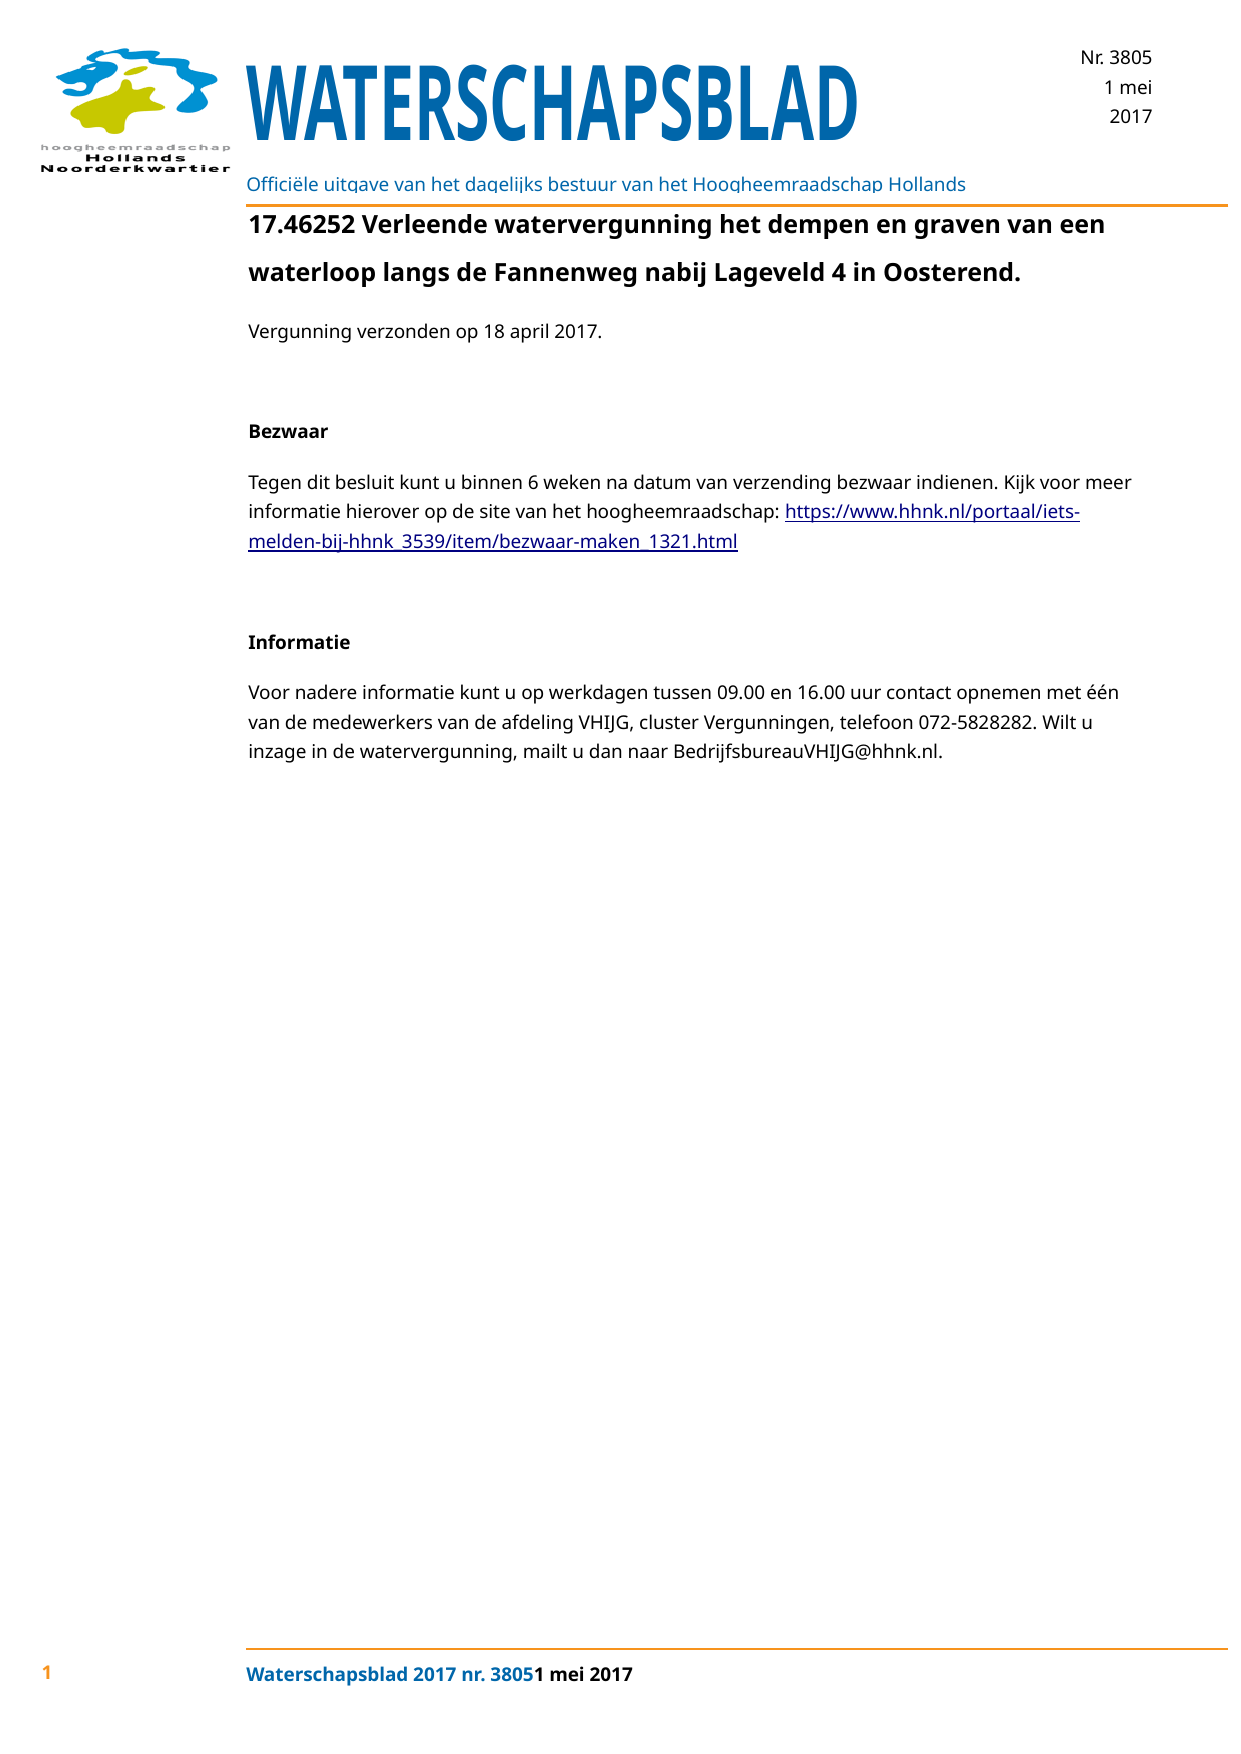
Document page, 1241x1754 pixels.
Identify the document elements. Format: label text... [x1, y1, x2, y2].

picture [41, 47, 231, 172]
text Informatie [248, 629, 1152, 655]
text Tegen dit besluit kunt u binnen 6 weken na datum van verzending bezwaar indienen. Kijk voor meer informatie hierover op de site van het hoogheemraadschap: https://www.hhnk.nl/portaal/iets-melden-bij-hhnk_3539/item/bezwaar-maken_1321.html [248, 469, 1152, 554]
text Bezwaar [248, 419, 1152, 444]
text 17.46252 Verleende watervergunning het dempen en graven van een waterloop langs de Fannenweg nabij Lageveld 4 in Oosterend. [248, 207, 1152, 288]
text Voor nadere informatie kunt u op werkdagen tussen 09.00 en 16.00 uur contact opnemen met één van de medewerkers van de afdeling VHIJG, cluster Vergunningen, telefoon 072-5828282. Wilt u inzage in de watervergunning, mailt u dan naar BedrijfsbureauVHIJG@hhnk.nl. [248, 679, 1152, 764]
text Vergunning verzonden op 18 april 2017. [248, 318, 1152, 344]
